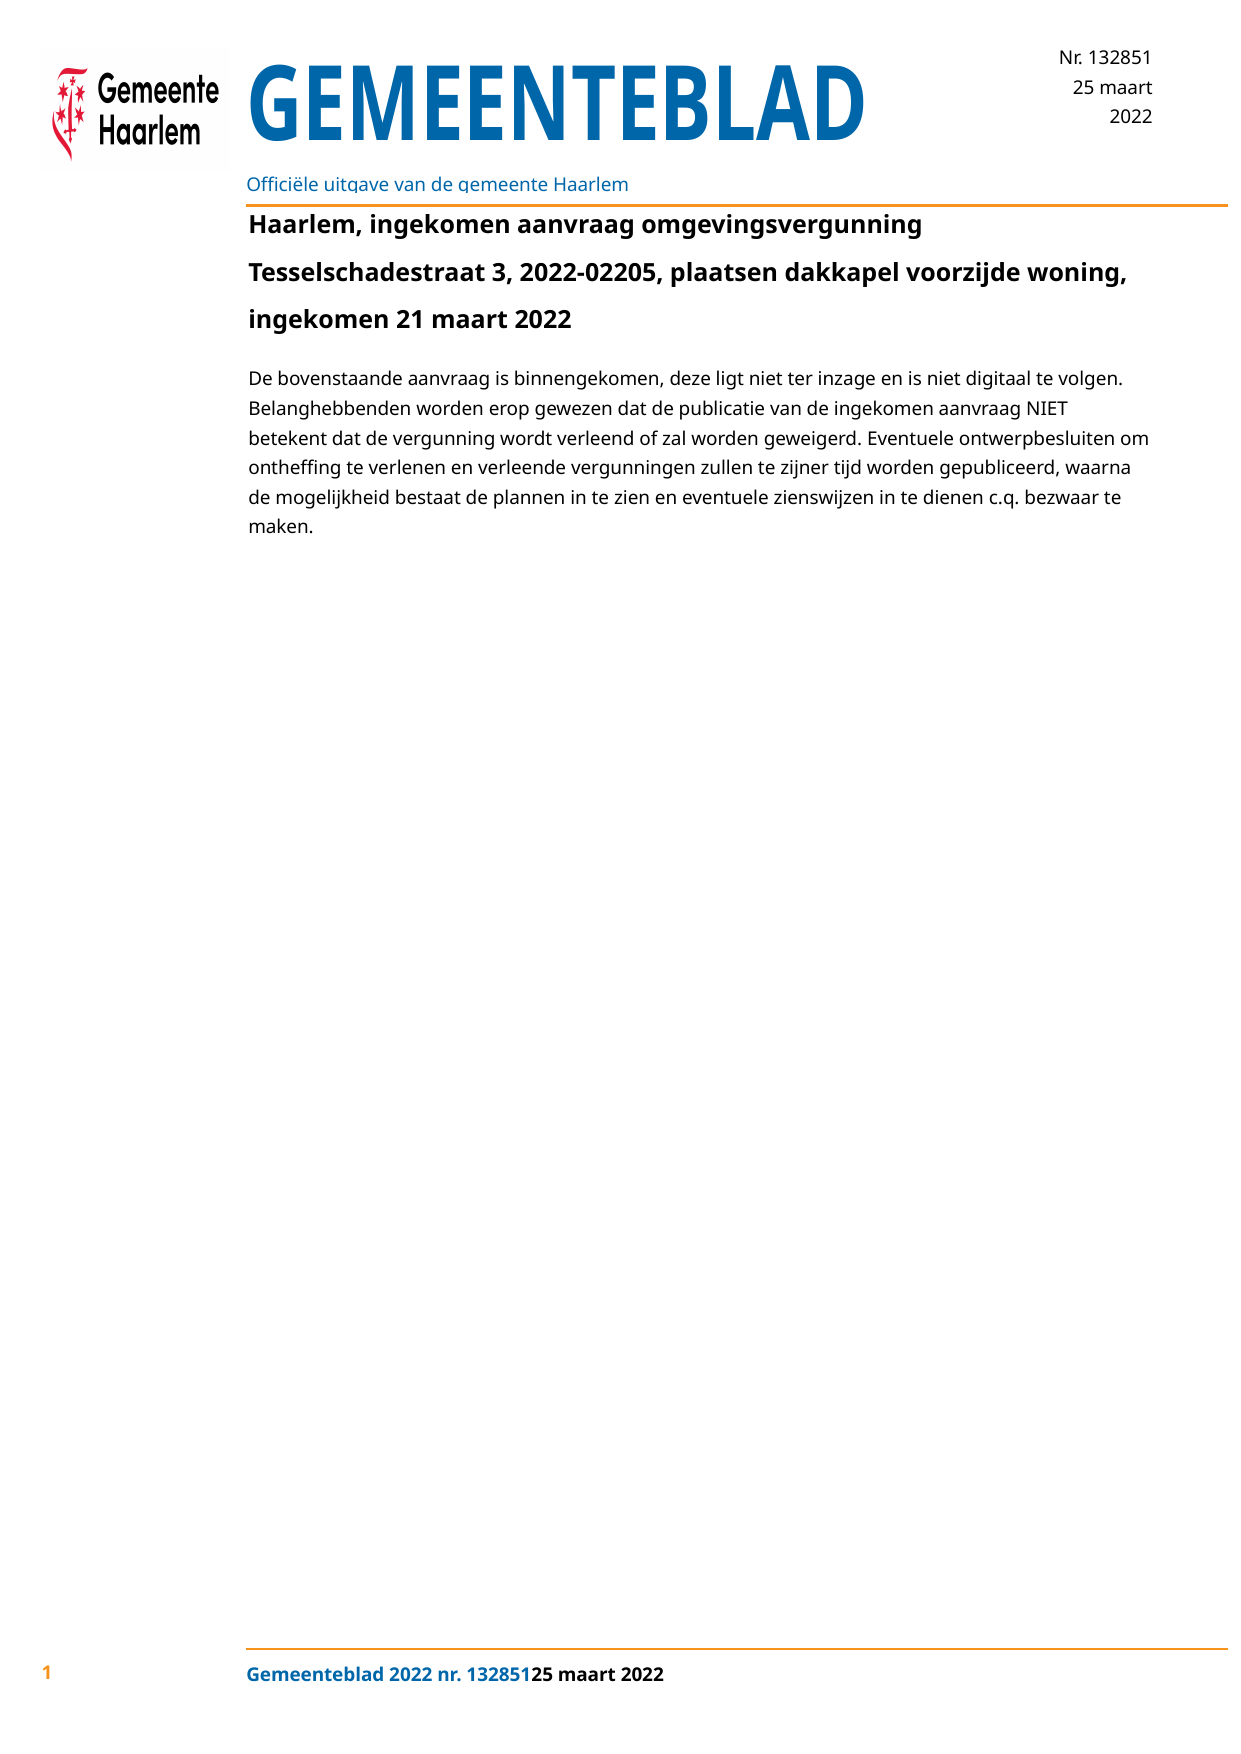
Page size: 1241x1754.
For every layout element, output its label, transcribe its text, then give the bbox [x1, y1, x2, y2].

picture [41, 47, 231, 172]
text De bovenstaande aanvraag is binnengekomen, deze ligt niet ter inzage en is niet digitaal te volgen. Belanghebbenden worden erop gewezen dat de publicatie van de ingekomen aanvraag NIET betekent dat de vergunning wordt verleend of zal worden geweigerd. Eventuele ontwerpbesluiten om ontheffing te verlenen en verleende vergunningen zullen te zijner tijd worden gepubliceerd, waarna de mogelijkheid bestaat de plannen in te zien en eventuele zienswijzen in te dienen c.q. bezwaar te maken. [248, 366, 1152, 539]
text Haarlem, ingekomen aanvraag omgevingsvergunning Tesselschadestraat 3, 2022-02205, plaatsen dakkapel voorzijde woning, ingekomen 21 maart 2022 [248, 207, 1152, 336]
